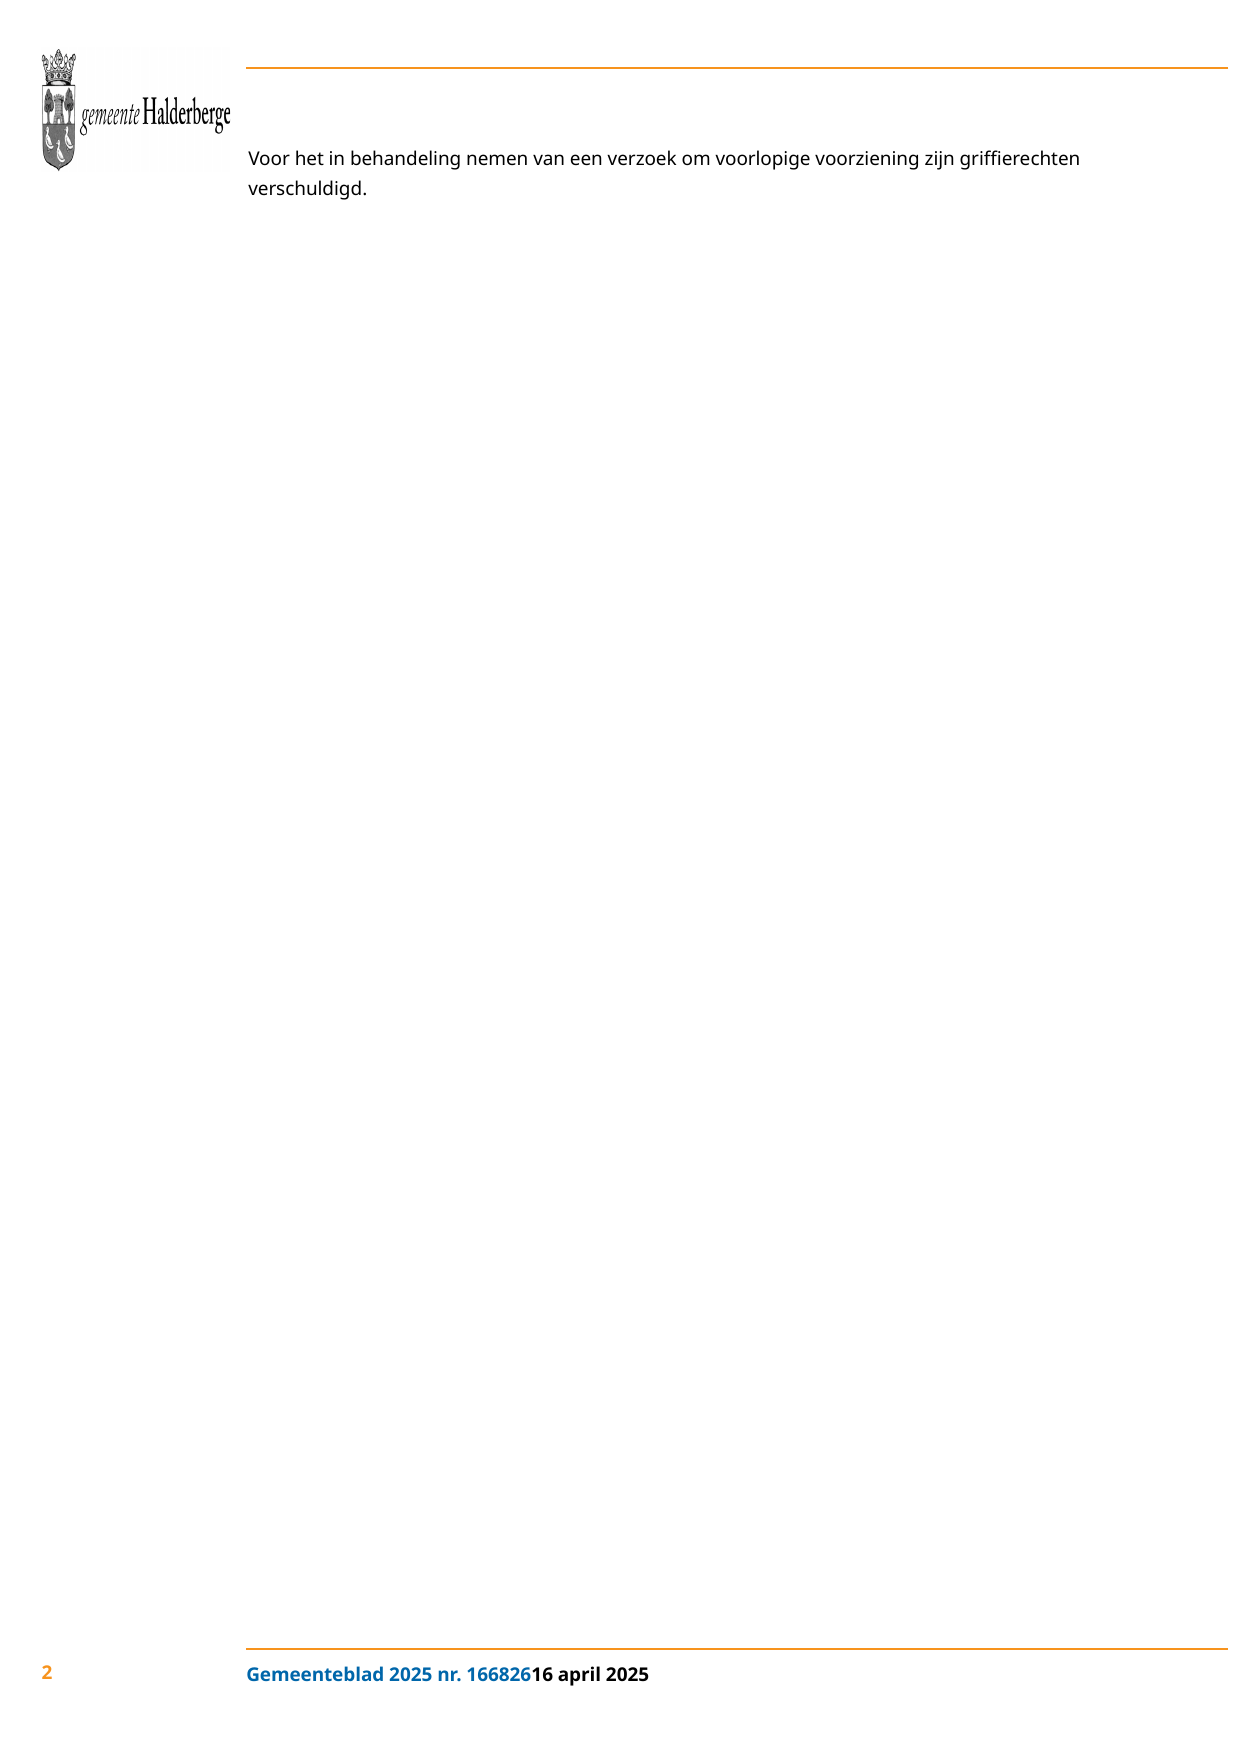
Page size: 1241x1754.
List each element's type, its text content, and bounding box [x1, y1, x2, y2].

picture [41, 47, 231, 172]
text Voor het in behandeling nemen van een verzoek om voorlopige voorziening zijn griffierechten verschuldigd. [248, 145, 1152, 201]
